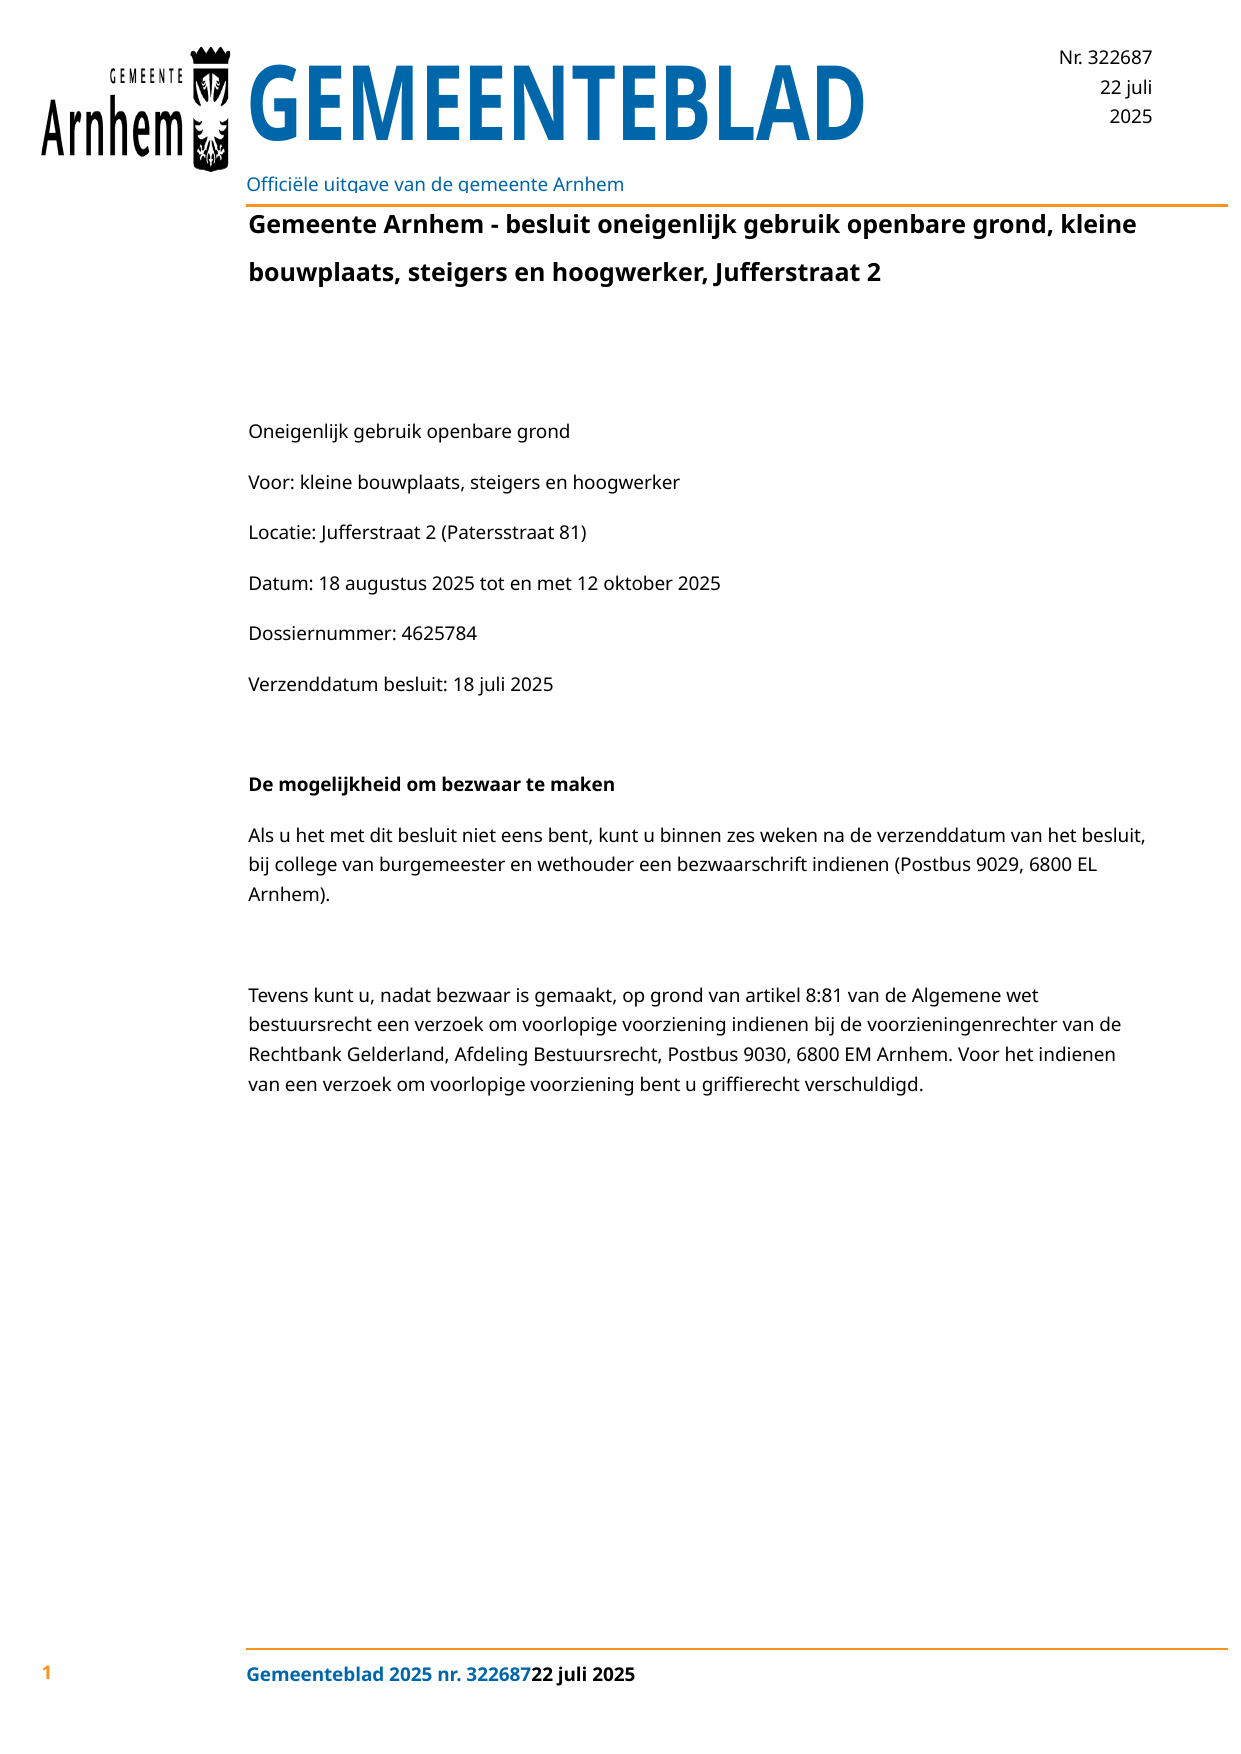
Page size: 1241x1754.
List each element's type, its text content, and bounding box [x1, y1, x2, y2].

text Gemeente Arnhem - besluit oneigenlijk gebruik openbare grond, kleine bouwplaats, steigers en hoogwerker, Jufferstraat 2 [248, 207, 1152, 288]
text Oneigenlijk gebruik openbare grond [248, 419, 1152, 444]
text Tevens kunt u, nadat bezwaar is gemaakt, op grond van artikel 8:81 van de Algemene wet bestuursrecht een verzoek om voorlopige voorziening indienen bij de voorzieningenrechter van de Rechtbank Gelderland, Afdeling Bestuursrecht, Postbus 9030, 6800 EM Arnhem. Voor het indienen van een verzoek om voorlopige voorziening bent u griffierecht verschuldigd. [248, 982, 1152, 1097]
text De mogelijkheid om bezwaar te maken [248, 772, 1152, 797]
picture [41, 47, 231, 172]
text Als u het met dit besluit niet eens bent, kunt u binnen zes weken na de verzenddatum van het besluit, bij college van burgemeester en wethouder een bezwaarschrift indienen (Postbus 9029, 6800 EL Arnhem). [248, 822, 1152, 907]
text Verzenddatum besluit: 18 juli 2025 [248, 671, 1152, 697]
text Datum: 18 augustus 2025 tot en met 12 oktober 2025 [248, 570, 1152, 596]
text Locatie: Jufferstraat 2 (Patersstraat 81) [248, 519, 1152, 545]
text Dossiernummer: 4625784 [248, 620, 1152, 646]
text Voor: kleine bouwplaats, steigers en hoogwerker [248, 469, 1152, 495]
